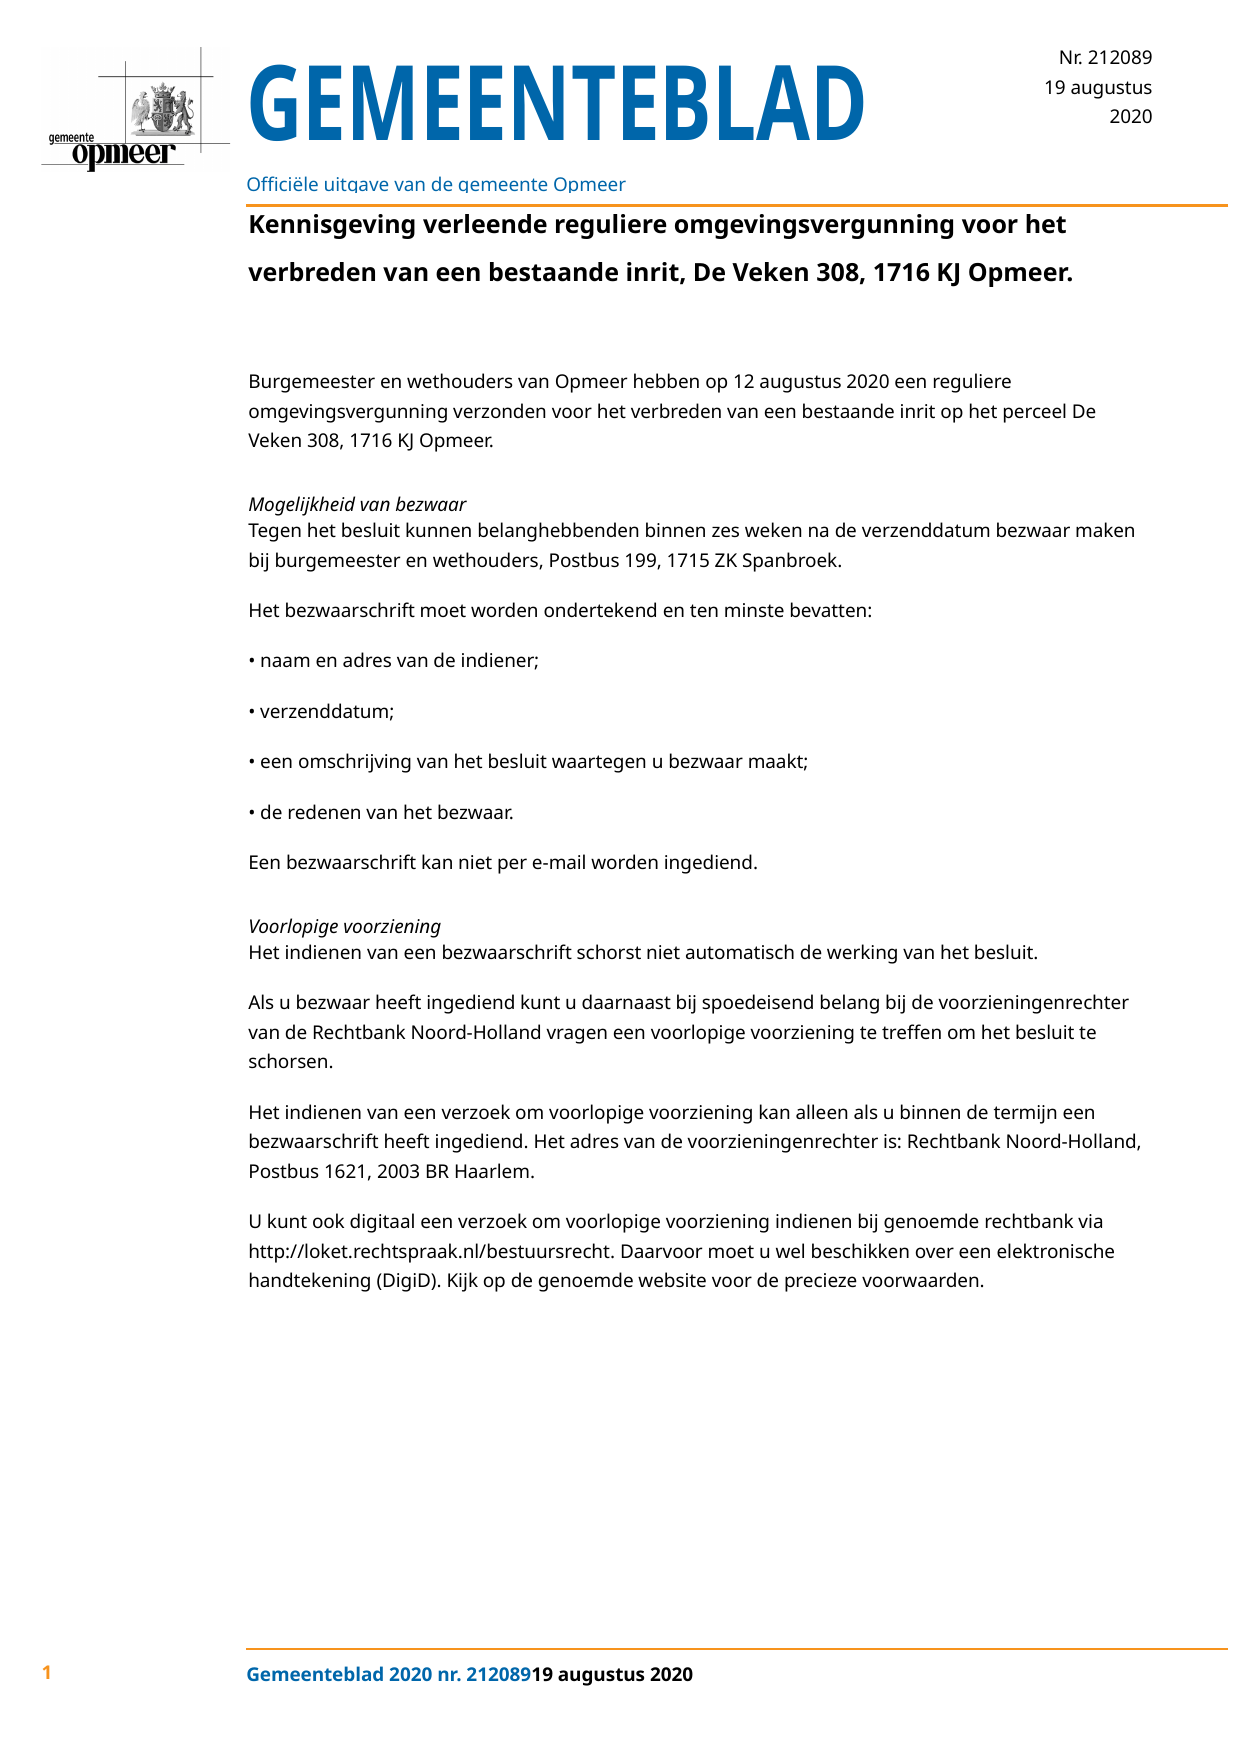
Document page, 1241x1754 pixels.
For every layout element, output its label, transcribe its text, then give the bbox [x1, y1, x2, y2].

text Een bezwaarschrift kan niet per e-mail worden ingediend. [248, 849, 1152, 875]
text Tegen het besluit kunnen belanghebbenden binnen zes weken na de verzenddatum bezwaar maken bij burgemeester en wethouders, Postbus 199, 1715 ZK Spanbroek. [248, 517, 1152, 572]
text • de redenen van het bezwaar. [248, 799, 1152, 824]
text Burgemeester en wethouders van Opmeer hebben op 12 augustus 2020 een reguliere omgevingsvergunning verzonden voor het verbreden van een bestaande inrit op het perceel De Veken 308, 1716 KJ Opmeer. [248, 368, 1152, 453]
text Voorlopige voorziening [248, 913, 1152, 939]
text • verzenddatum; [248, 698, 1152, 724]
picture [41, 47, 231, 172]
text Het indienen van een verzoek om voorlopige voorziening kan alleen als u binnen de termijn een bezwaarschrift heeft ingediend. Het adres van de voorzieningenrechter is: Rechtbank Noord-Holland, Postbus 1621, 2003 BR Haarlem. [248, 1099, 1152, 1184]
text Mogelijkheid van bezwaar [248, 491, 1152, 517]
text U kunt ook digitaal een verzoek om voorlopige voorziening indienen bij genoemde rechtbank via http://loket.rechtspraak.nl/bestuursrecht. Daarvoor moet u wel beschikken over een elektronische handtekening (DigiD). Kijk op de genoemde website voor de precieze voorwaarden. [248, 1208, 1152, 1293]
text • een omschrijving van het besluit waartegen u bezwaar maakt; [248, 748, 1152, 774]
text Het bezwaarschrift moet worden ondertekend en ten minste bevatten: [248, 597, 1152, 623]
text • naam en adres van de indiener; [248, 648, 1152, 673]
text Kennisgeving verleende reguliere omgevingsvergunning voor het verbreden van een bestaande inrit, De Veken 308, 1716 KJ Opmeer. [248, 207, 1152, 288]
text Als u bezwaar heeft ingediend kunt u daarnaast bij spoedeisend belang bij de voorzieningenrechter van de Rechtbank Noord-Holland vragen een voorlopige voorziening te treffen om het besluit te schorsen. [248, 989, 1152, 1074]
text Het indienen van een bezwaarschrift schorst niet automatisch de werking van het besluit. [248, 939, 1152, 965]
